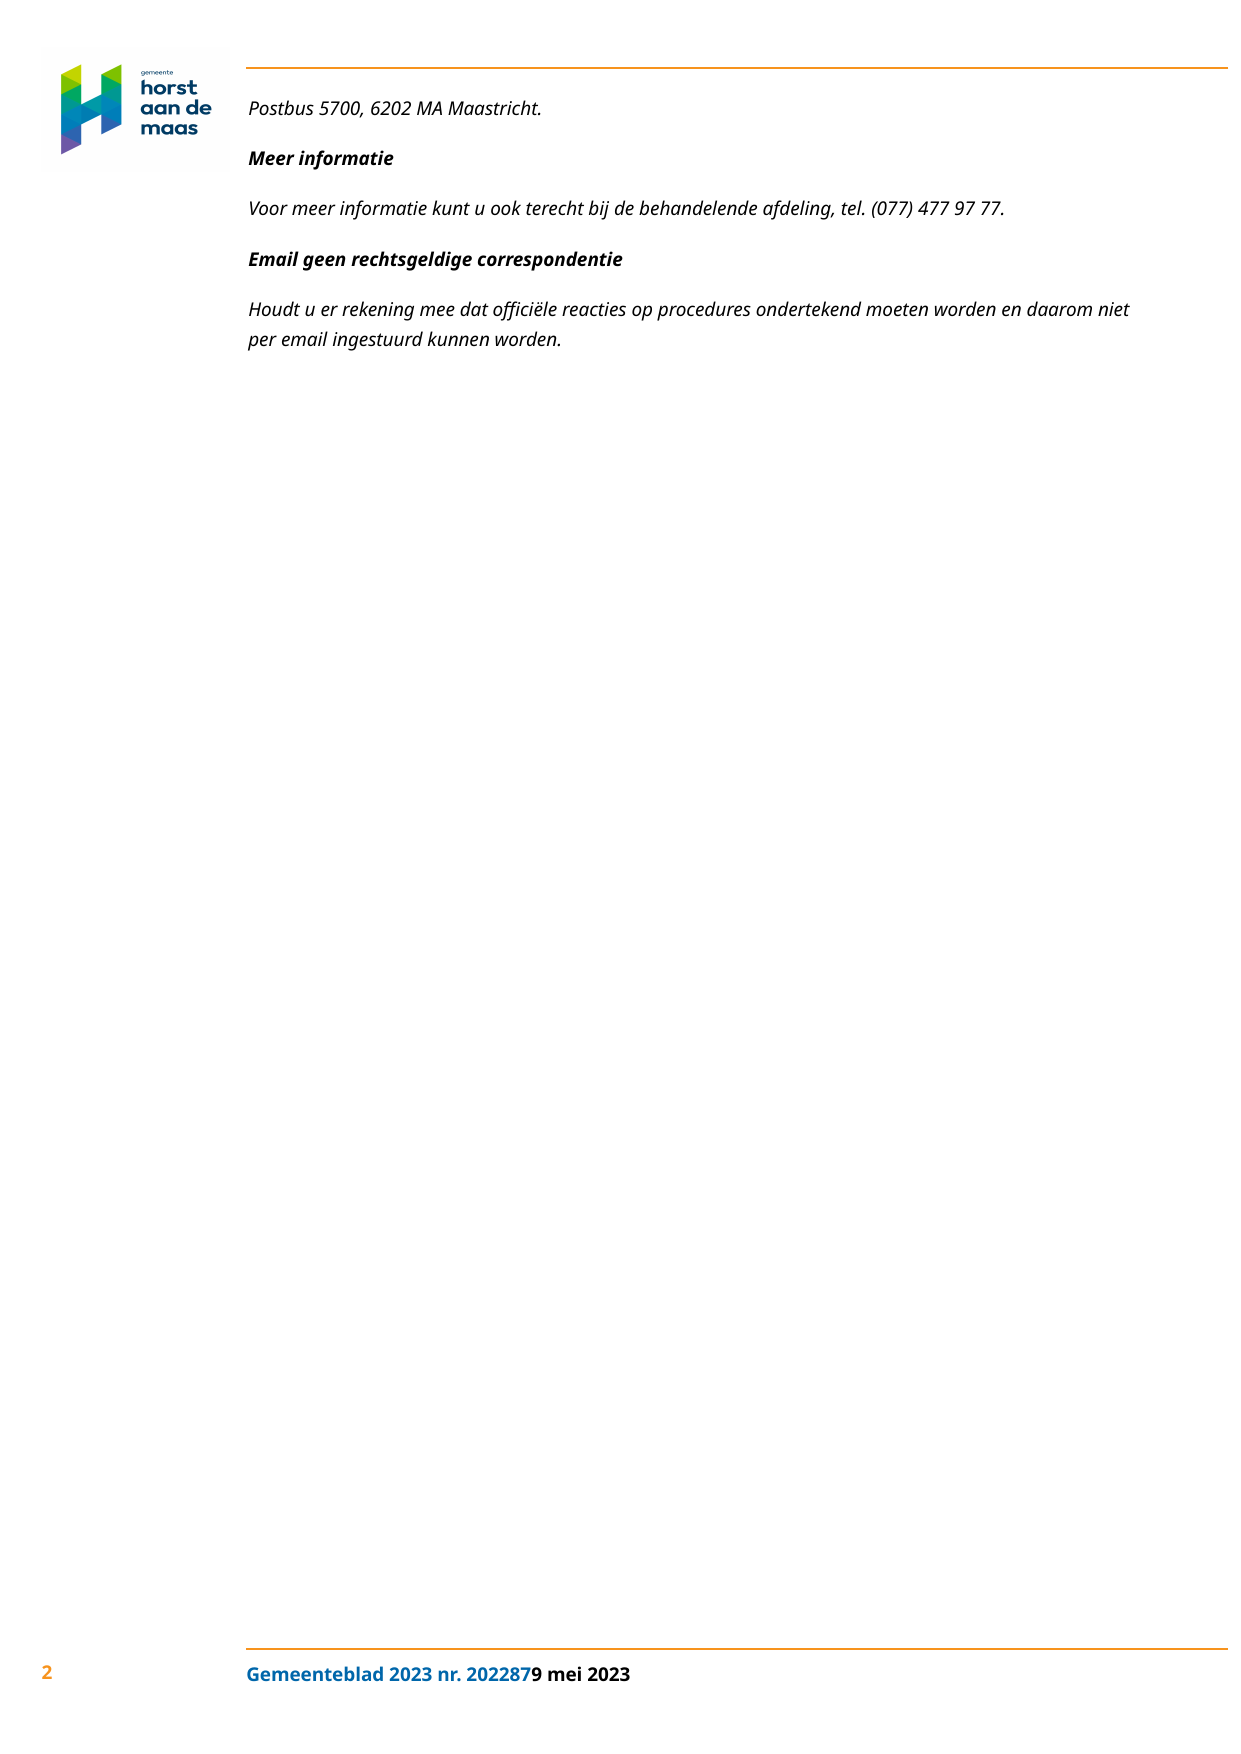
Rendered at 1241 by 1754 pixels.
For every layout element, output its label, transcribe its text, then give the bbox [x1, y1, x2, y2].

text Email geen rechtsgeldige correspondentie [248, 246, 1152, 272]
text Voor meer informatie kunt u ook terecht bij de behandelende afdeling, tel. (077) 477 97 77. [248, 196, 1152, 221]
text Houdt u er rekening mee dat officiële reacties op procedures ondertekend moeten worden en daarom niet per email ingestuurd kunnen worden. [248, 296, 1152, 352]
text Meer informatie [248, 145, 1152, 171]
text Postbus 5700, 6202 MA Maastricht. [248, 95, 1152, 121]
picture [41, 47, 231, 172]
